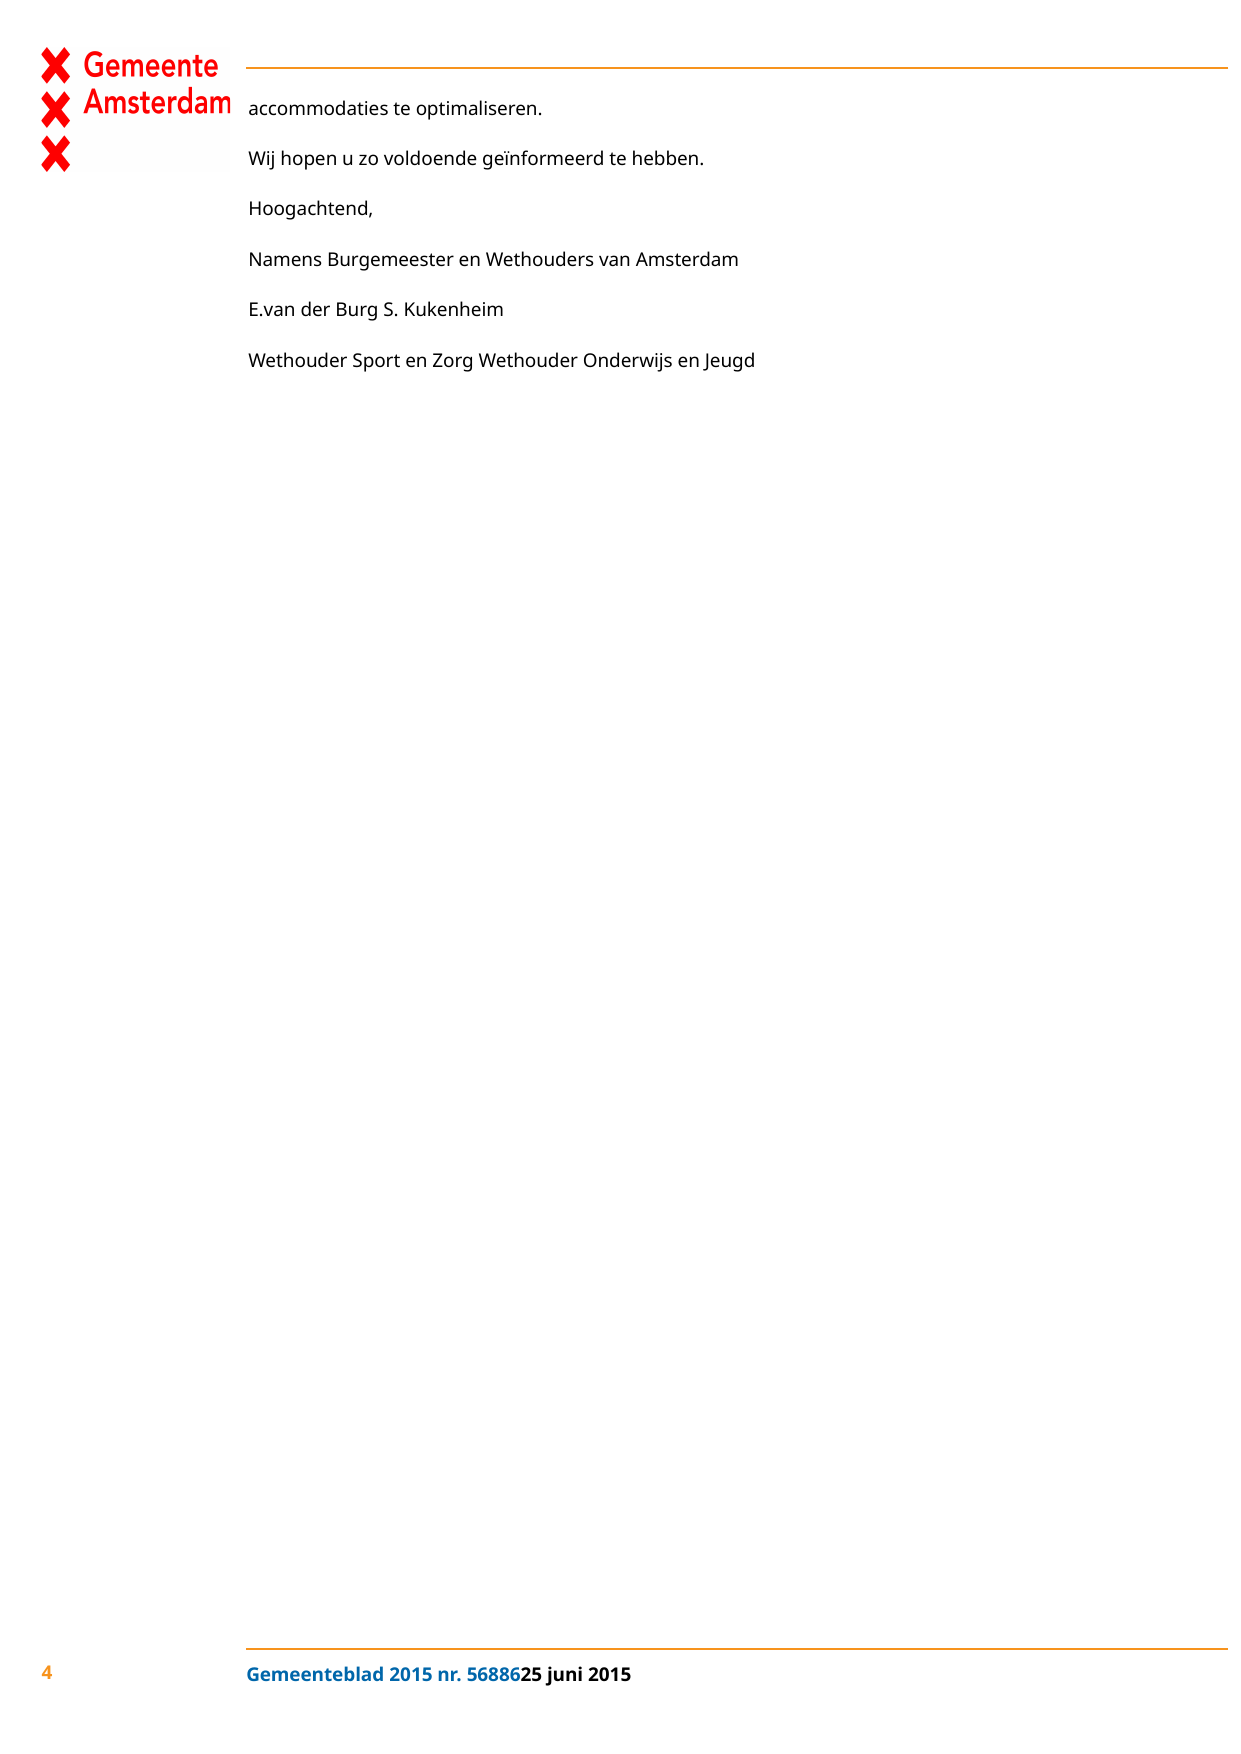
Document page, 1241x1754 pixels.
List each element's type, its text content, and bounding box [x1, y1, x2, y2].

text Hoogachtend, [248, 196, 1152, 221]
picture [41, 47, 231, 172]
text Namens Burgemeester en Wethouders van Amsterdam [248, 246, 1152, 272]
text accommodaties te optimaliseren. [248, 95, 1152, 121]
text E.van der Burg S. Kukenheim [248, 296, 1152, 322]
text Wethouder Sport en Zorg Wethouder Onderwijs en Jeugd [248, 347, 1152, 373]
text Wij hopen u zo voldoende geïnformeerd te hebben. [248, 145, 1152, 171]
